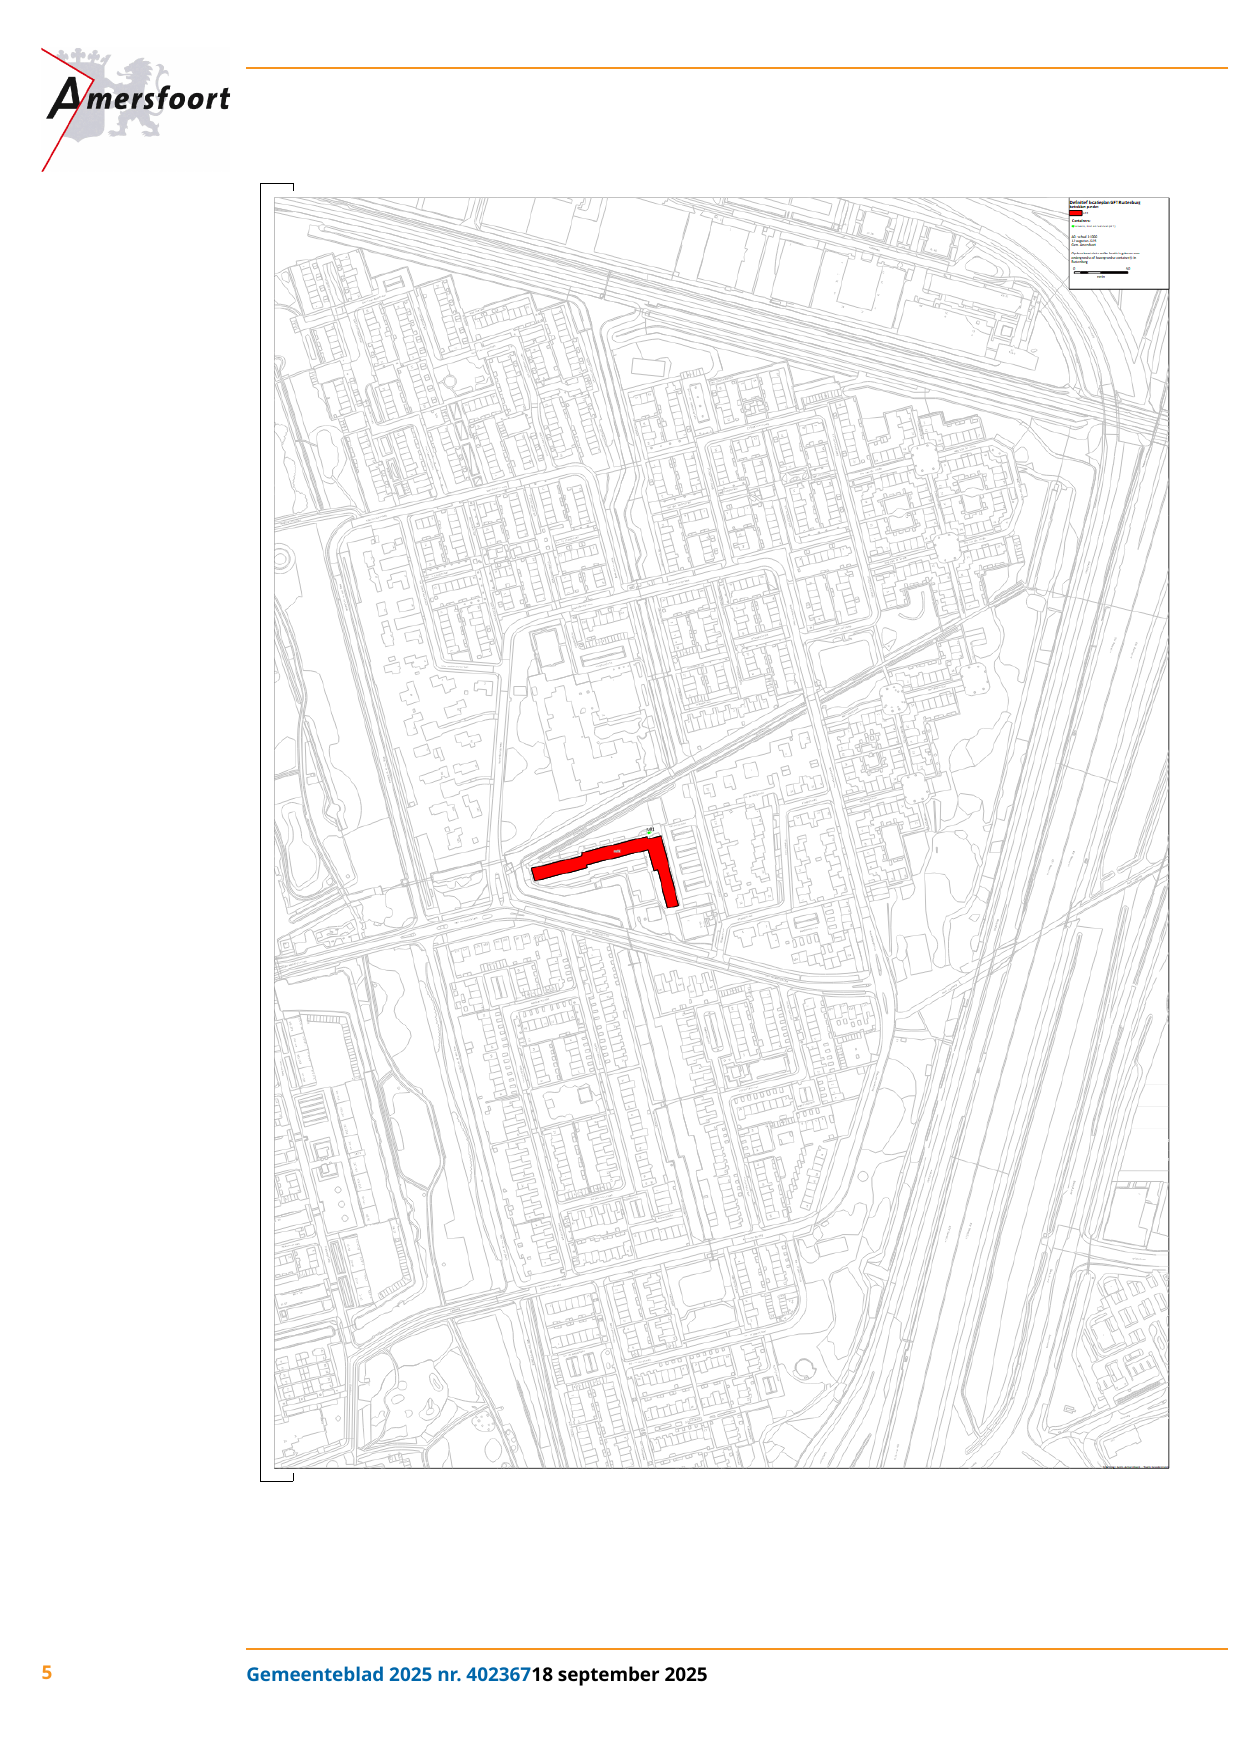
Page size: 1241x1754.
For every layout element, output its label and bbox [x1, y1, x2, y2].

picture [268, 191, 1173, 1473]
picture [41, 47, 231, 172]
